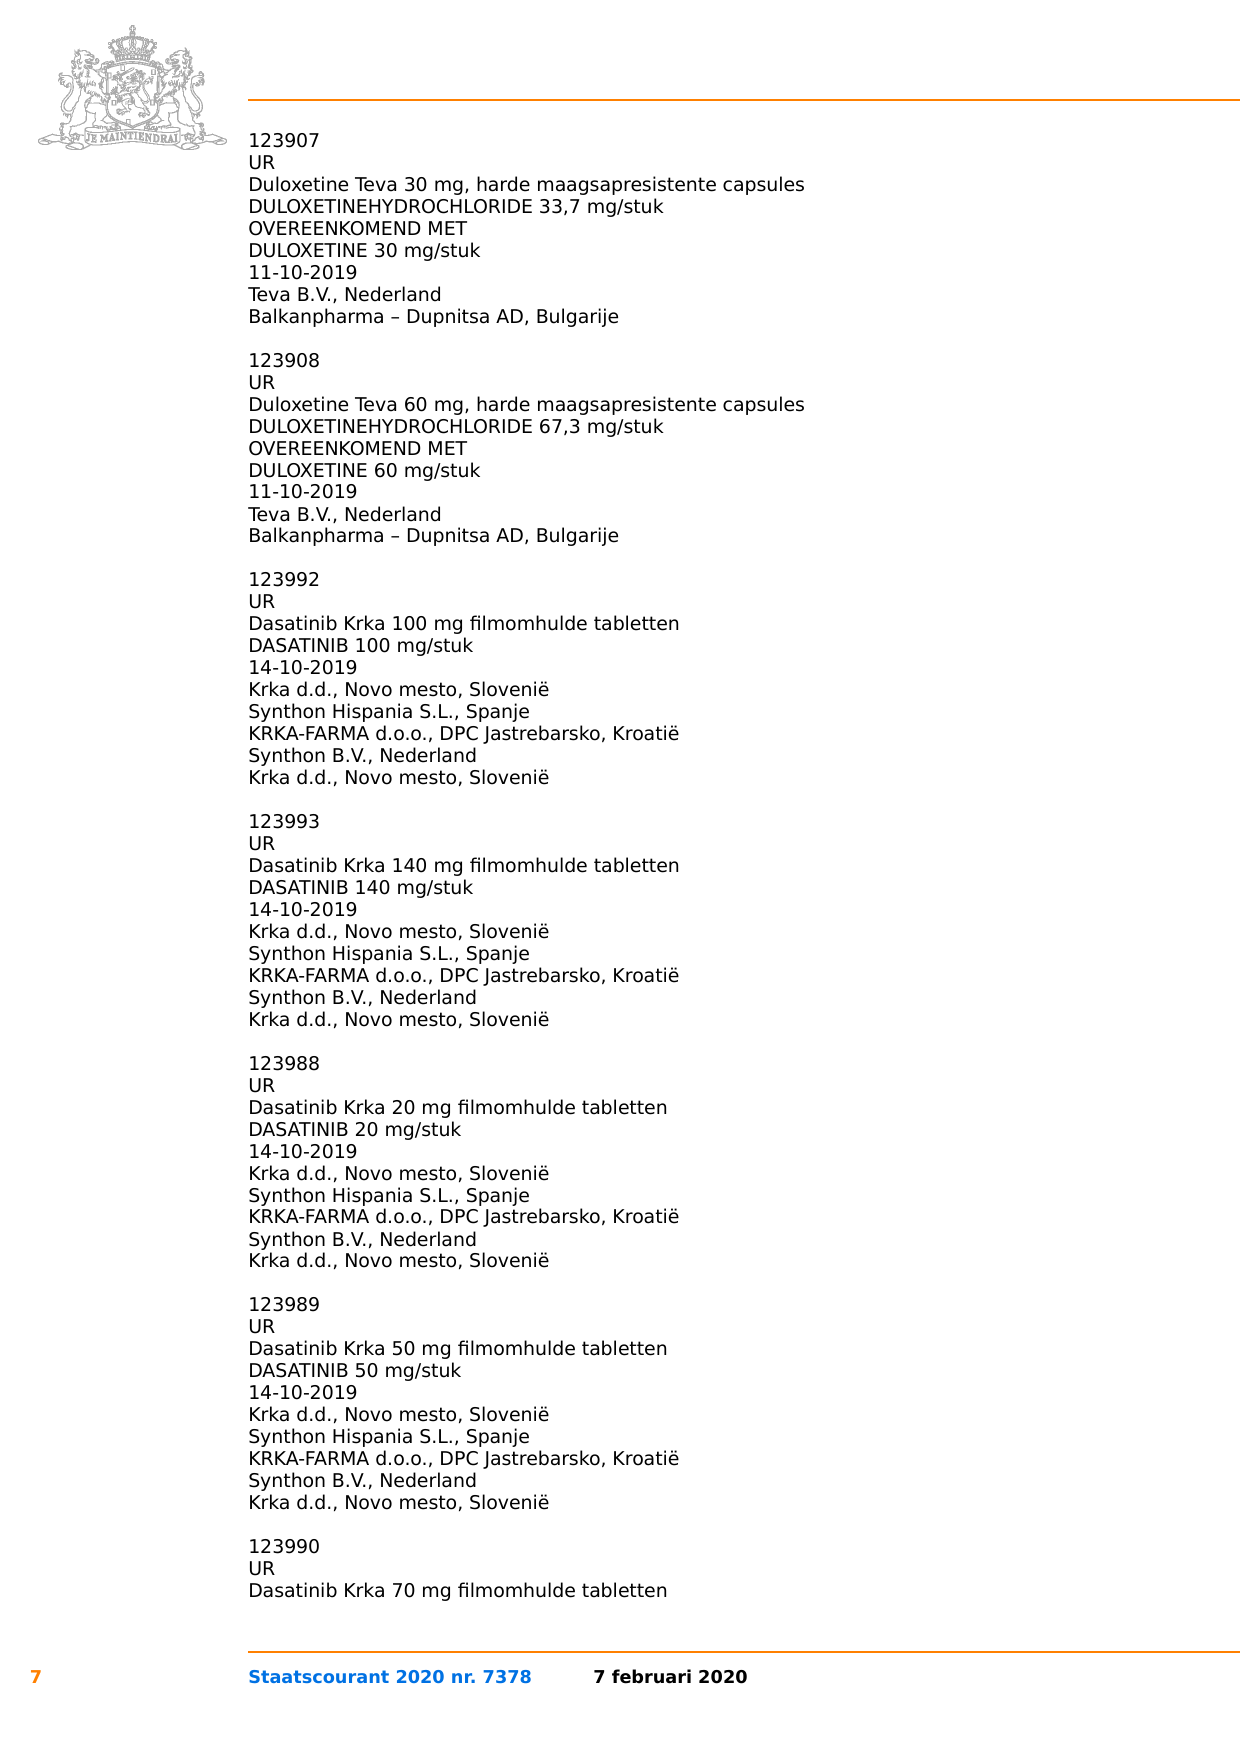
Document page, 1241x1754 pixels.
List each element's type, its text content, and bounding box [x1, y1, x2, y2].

text Synthon B.V., Nederland [248, 1470, 1163, 1492]
text Krka d.d., Novo mesto, Slovenië [248, 1162, 1163, 1184]
text 123989 [248, 1294, 1163, 1316]
text DULOXETINEHYDROCHLORIDE 67,3 mg/stuk [248, 416, 1163, 437]
text Synthon B.V., Nederland [248, 1228, 1163, 1250]
text 11-10-2019 [248, 481, 1163, 503]
text Synthon Hispania S.L., Spanje [248, 943, 1163, 965]
text DASATINIB 140 mg/stuk [248, 877, 1163, 899]
text 123907 [248, 130, 1163, 152]
text Krka d.d., Novo mesto, Slovenië [248, 1009, 1163, 1031]
text 14-10-2019 [248, 657, 1163, 679]
text UR [248, 372, 1163, 393]
text 123990 [248, 1536, 1163, 1558]
text Balkanpharma – Dupnitsa AD, Bulgarije [248, 306, 1163, 328]
text KRKA-FARMA d.o.o., DPC Jastrebarsko, Kroatië [248, 723, 1163, 745]
text DULOXETINEHYDROCHLORIDE 33,7 mg/stuk [248, 196, 1163, 218]
text Teva B.V., Nederland [248, 503, 1163, 525]
text Duloxetine Teva 60 mg, harde maagsapresistente capsules [248, 393, 1163, 416]
text KRKA-FARMA d.o.o., DPC Jastrebarsko, Kroatië [248, 1206, 1163, 1228]
text Duloxetine Teva 30 mg, harde maagsapresistente capsules [248, 174, 1163, 196]
text UR [248, 1558, 1163, 1580]
text Dasatinib Krka 20 mg filmomhulde tabletten [248, 1097, 1163, 1118]
text Krka d.d., Novo mesto, Slovenië [248, 1250, 1163, 1272]
text Synthon B.V., Nederland [248, 745, 1163, 767]
text Krka d.d., Novo mesto, Slovenië [248, 921, 1163, 943]
text Dasatinib Krka 70 mg filmomhulde tabletten [248, 1580, 1163, 1602]
text UR [248, 1316, 1163, 1338]
text KRKA-FARMA d.o.o., DPC Jastrebarsko, Kroatië [248, 965, 1163, 987]
text UR [248, 152, 1163, 174]
text Krka d.d., Novo mesto, Slovenië [248, 1492, 1163, 1514]
text UR [248, 833, 1163, 855]
text UR [248, 1074, 1163, 1097]
text Krka d.d., Novo mesto, Slovenië [248, 1404, 1163, 1426]
text Synthon Hispania S.L., Spanje [248, 701, 1163, 723]
text Dasatinib Krka 140 mg filmomhulde tabletten [248, 855, 1163, 877]
text Krka d.d., Novo mesto, Slovenië [248, 679, 1163, 701]
text DULOXETINE 30 mg/stuk [248, 240, 1163, 262]
text Synthon B.V., Nederland [248, 987, 1163, 1009]
text Teva B.V., Nederland [248, 284, 1163, 306]
text Synthon Hispania S.L., Spanje [248, 1426, 1163, 1448]
text OVEREENKOMEND MET [248, 218, 1163, 240]
text 14-10-2019 [248, 1382, 1163, 1404]
text DULOXETINE 60 mg/stuk [248, 459, 1163, 481]
picture [38, 25, 227, 150]
text OVEREENKOMEND MET [248, 437, 1163, 459]
text DASATINIB 20 mg/stuk [248, 1118, 1163, 1141]
text 123993 [248, 811, 1163, 833]
text 123908 [248, 349, 1163, 372]
text KRKA-FARMA d.o.o., DPC Jastrebarsko, Kroatië [248, 1448, 1163, 1470]
text UR [248, 591, 1163, 613]
text 123988 [248, 1053, 1163, 1074]
text 14-10-2019 [248, 1141, 1163, 1162]
text Dasatinib Krka 100 mg filmomhulde tabletten [248, 613, 1163, 635]
text Balkanpharma – Dupnitsa AD, Bulgarije [248, 525, 1163, 547]
text 123992 [248, 569, 1163, 591]
text 14-10-2019 [248, 899, 1163, 921]
text Dasatinib Krka 50 mg filmomhulde tabletten [248, 1338, 1163, 1360]
text Synthon Hispania S.L., Spanje [248, 1184, 1163, 1206]
text 11-10-2019 [248, 262, 1163, 284]
text DASATINIB 50 mg/stuk [248, 1360, 1163, 1382]
text DASATINIB 100 mg/stuk [248, 635, 1163, 657]
text Krka d.d., Novo mesto, Slovenië [248, 767, 1163, 789]
